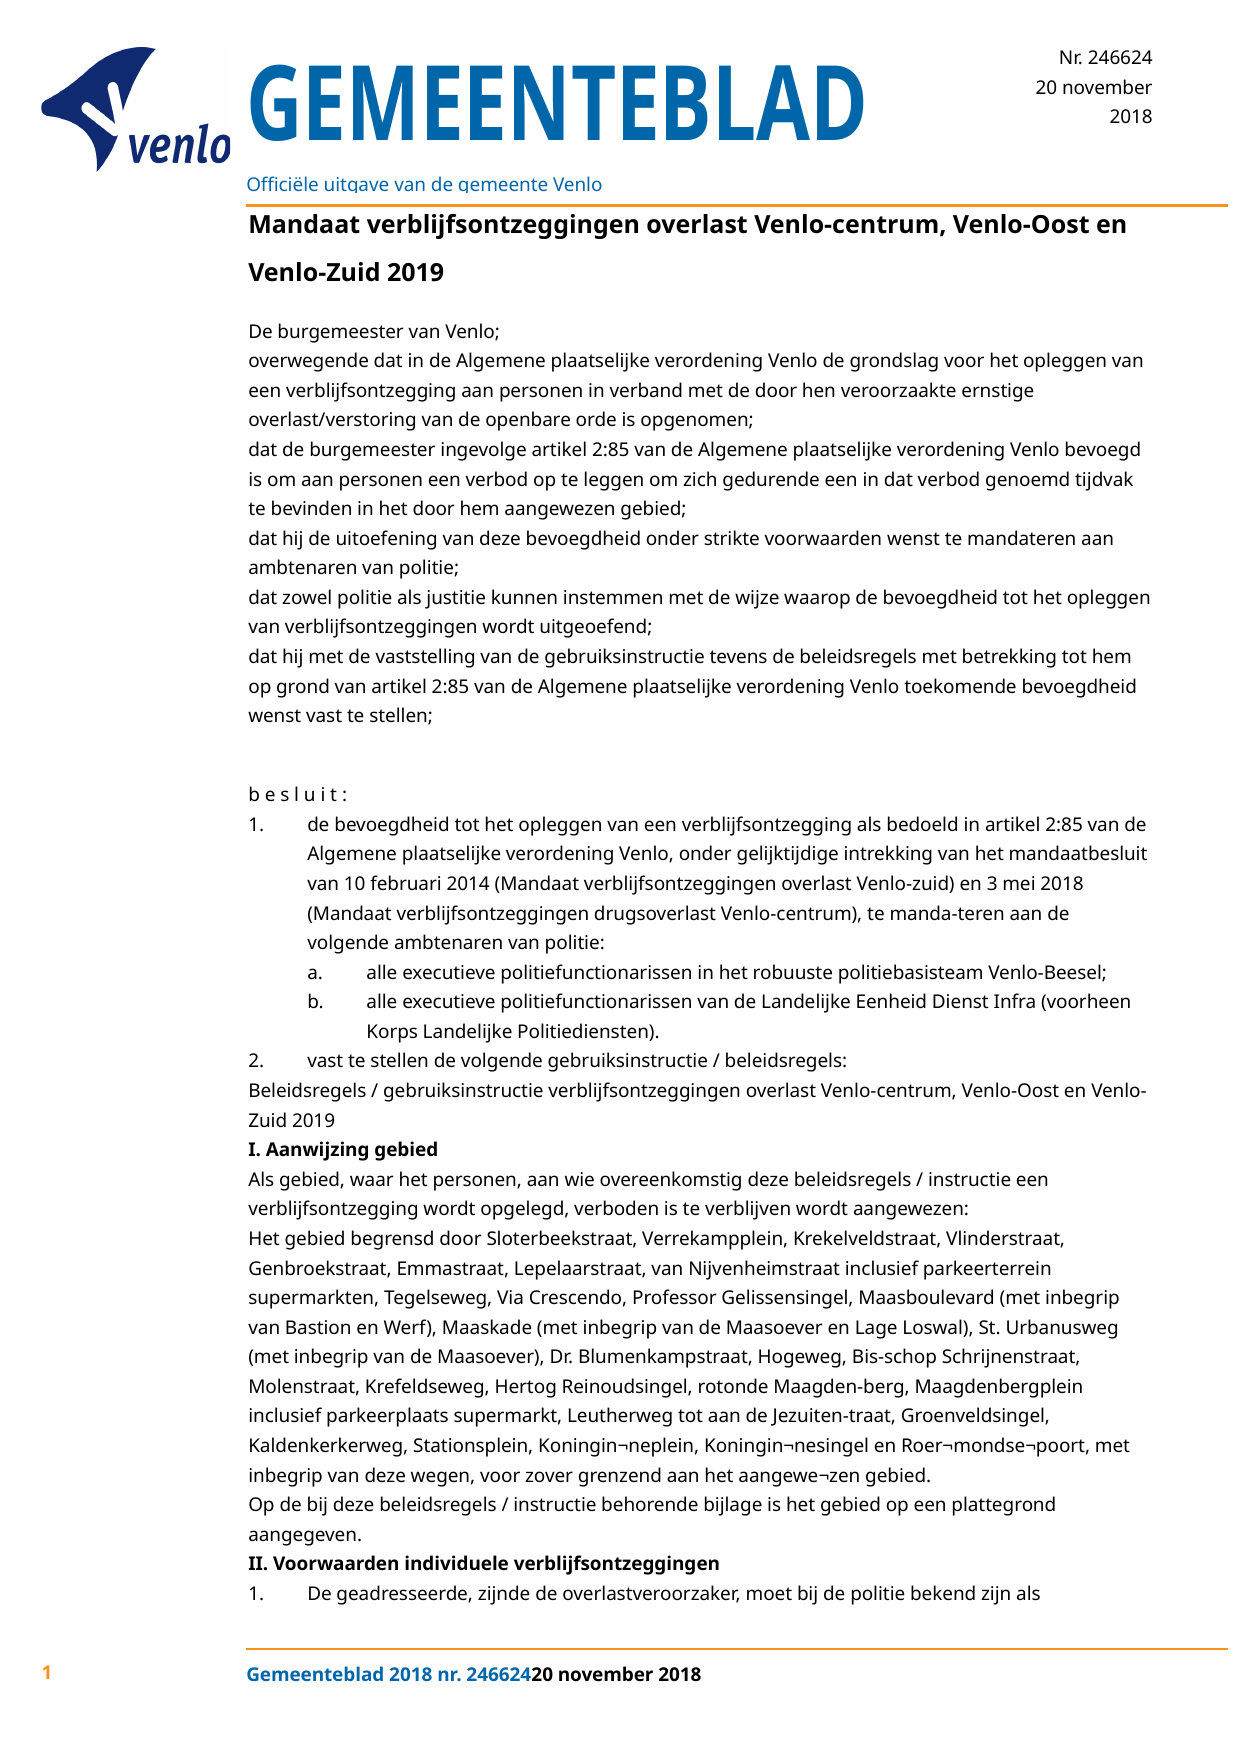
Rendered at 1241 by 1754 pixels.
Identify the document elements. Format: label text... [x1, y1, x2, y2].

text dat zowel politie als justitie kunnen instemmen met de wijze waarop de bevoegdheid tot het opleggen van verblijfsontzeggingen wordt uitgeoefend; [248, 584, 1152, 639]
text Als gebied, waar het personen, aan wie overeenkomstig deze beleidsregels / instructie een verblijfsontzegging wordt opgelegd, verboden is te verblijven wordt aangewezen: [248, 1166, 1152, 1221]
list de bevoegdheid tot het opleggen van een verblijfsontzegging als bedoeld in artikel 2:85 van de Algemene plaatselijke verordening Venlo, onder gelijktijdige intrekking van het mandaatbesluit van 10 februari 2014 (Mandaat verblijfsontzeggingen overlast Venlo-zuid) en 3 mei 2018 (Mandaat verblijfsontzeggingen drugsoverlast Venlo-centrum), te manda-teren aan de volgende ambtenaren van politie: [248, 811, 1152, 955]
list vast te stellen de volgende gebruiksinstructie / beleidsregels: [248, 1048, 1152, 1073]
text dat hij met de vaststelling van de gebruiksinstructie tevens de beleidsregels met betrekking tot hem op grond van artikel 2:85 van de Algemene plaatselijke verordening Venlo toekomende bevoegdheid wenst vast te stellen; [248, 643, 1152, 728]
list alle executieve politiefunctionarissen van de Landelijke Eenheid Dienst Infra (voorheen Korps Landelijke Politiediensten). [307, 988, 1152, 1044]
list alle executieve politiefunctionarissen in het robuuste politiebasisteam Venlo-Beesel; [307, 959, 1152, 984]
text De burgemeester van Venlo; [248, 318, 1152, 344]
text Het gebied begrensd door Sloterbeekstraat, Verrekampplein, Krekelveldstraat, Vlinderstraat, Genbroekstraat, Emmastraat, Lepelaarstraat, van Nijvenheimstraat inclusief parkeerterrein supermarkten, Tegelseweg, Via Crescendo, Professor Gelissensingel, Maasboulevard (met inbegrip van Bastion en Werf), Maaskade (met inbegrip van de Maasoever en Lage Loswal), St. Urbanusweg (met inbegrip van de Maasoever), Dr. Blumenkampstraat, Hogeweg, Bis-schop Schrijnenstraat, Molenstraat, Krefeldseweg, Hertog Reinoudsingel, rotonde Maagden-berg, Maagdenbergplein inclusief parkeerplaats supermarkt, Leutherweg tot aan de Jezuiten-traat, Groenveldsingel, Kaldenkerkerweg, Stationsplein, Koningin¬neplein, Koningin¬nesingel en Roer¬mondse¬poort, met inbegrip van deze wegen, voor zover grenzend aan het aangewe¬zen gebied. [248, 1225, 1152, 1487]
text Mandaat verblijfsontzeggingen overlast Venlo-centrum, Venlo-Oost en Venlo-Zuid 2019 [248, 207, 1152, 288]
text Beleidsregels / gebruiksinstructie verblijfsontzeggingen overlast Venlo-centrum, Venlo-Oost en Venlo-Zuid 2019 [248, 1077, 1152, 1132]
text I. Aanwijzing gebied [248, 1136, 1152, 1162]
text b e s l u i t : [248, 781, 1152, 807]
list De geadresseerde, zijnde de overlastveroorzaker, moet bij de politie bekend zijn als [248, 1580, 1152, 1606]
text Op de bij deze beleidsregels / instructie behorende bijlage is het gebied op een plattegrond aangegeven. [248, 1491, 1152, 1547]
text dat de burgemeester ingevolge artikel 2:85 van de Algemene plaatselijke verordening Venlo bevoegd is om aan personen een verbod op te leggen om zich gedurende een in dat verbod genoemd tijdvak te bevinden in het door hem aangewezen gebied; [248, 436, 1152, 521]
text overwegende dat in de Algemene plaatselijke verordening Venlo de grondslag voor het opleggen van een verblijfsontzegging aan personen in verband met de door hen veroorzaakte ernstige overlast/verstoring van de openbare orde is opgenomen; [248, 347, 1152, 432]
text dat hij de uitoefening van deze bevoegdheid onder strikte voorwaarden wenst te mandateren aan ambtenaren van politie; [248, 525, 1152, 580]
picture [41, 47, 231, 172]
text II. Voorwaarden individuele verblijfsontzeggingen [248, 1551, 1152, 1576]
